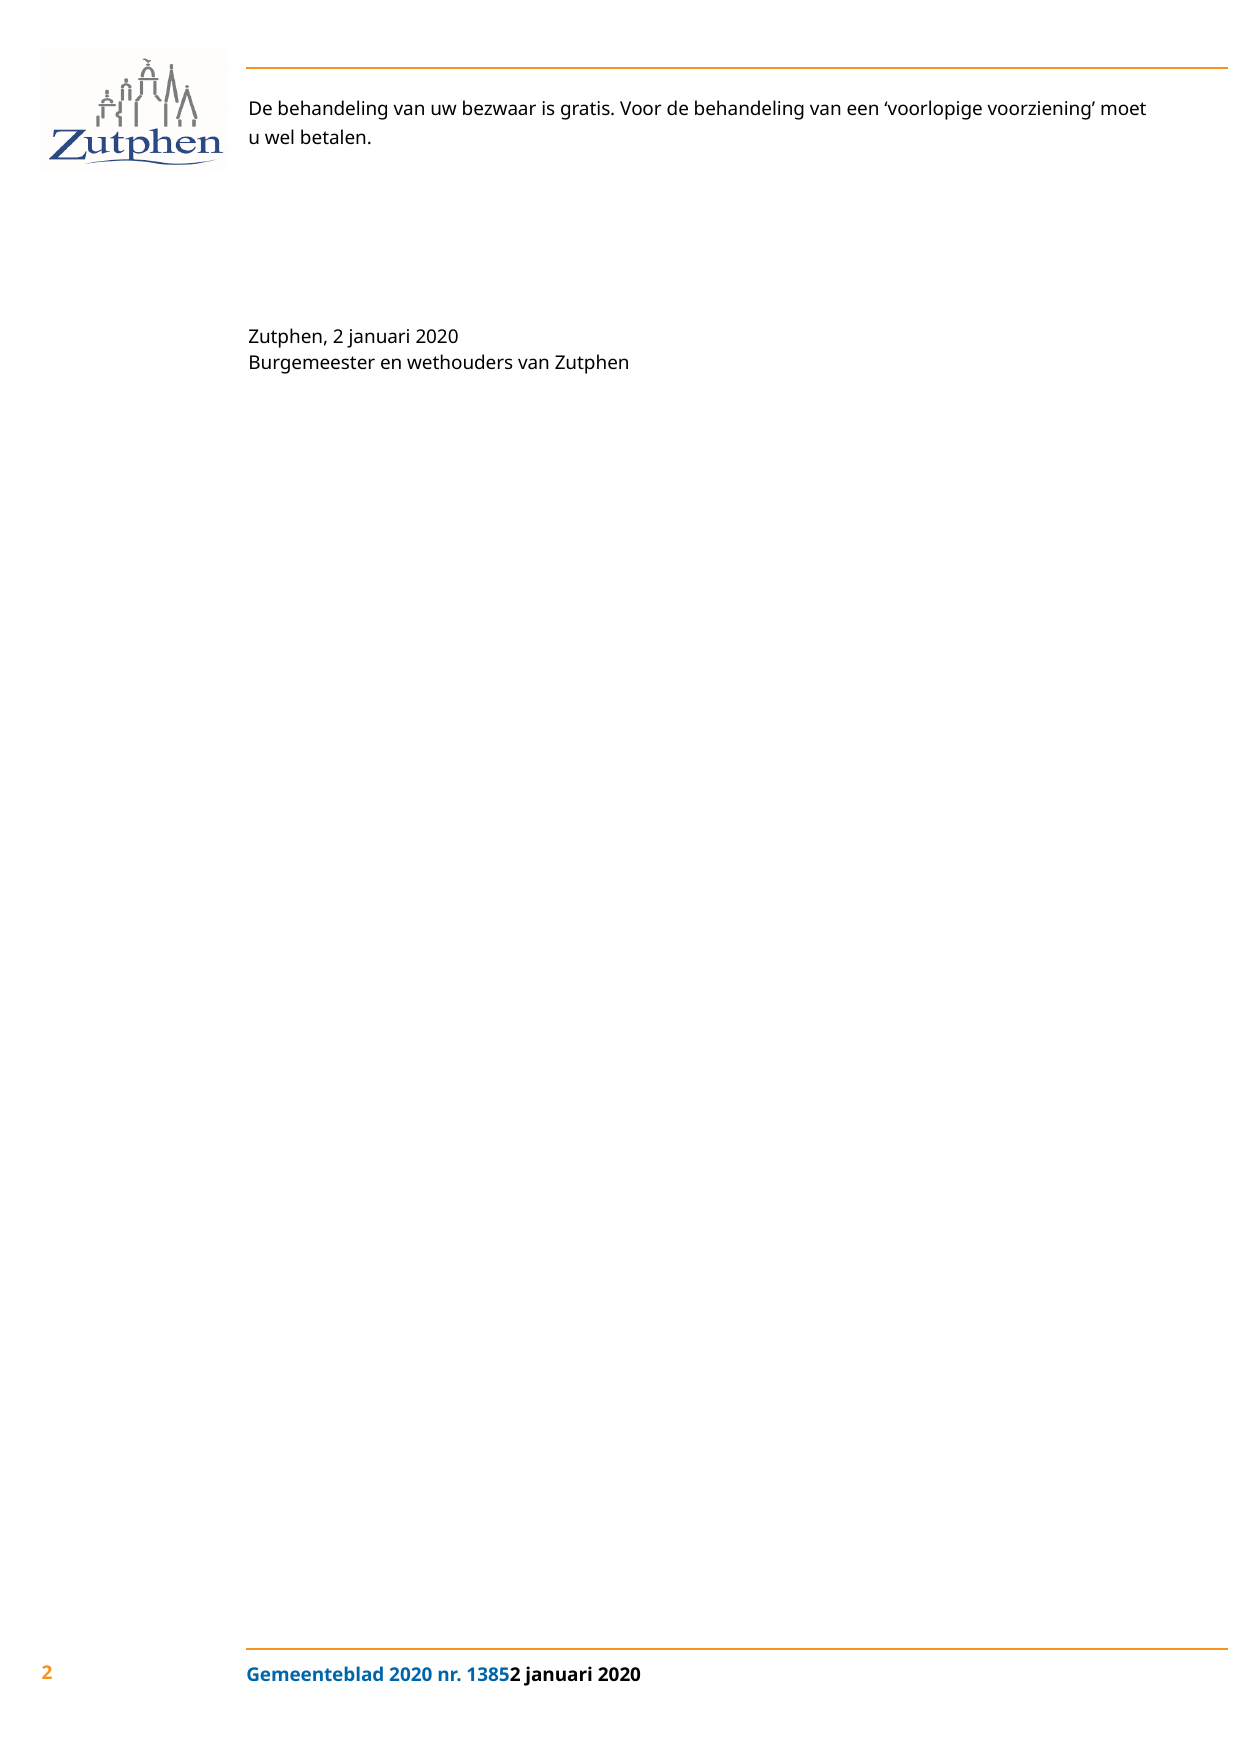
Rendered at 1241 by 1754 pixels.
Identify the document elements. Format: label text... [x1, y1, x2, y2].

text De behandeling van uw bezwaar is gratis. Voor de behandeling van een ‘voorlopige voorziening’ moet u wel betalen. [248, 95, 1152, 150]
text Zutphen, 2 januari 2020 [248, 323, 1152, 349]
picture [41, 47, 231, 172]
text Burgemeester en wethouders van Zutphen [248, 349, 1152, 375]
